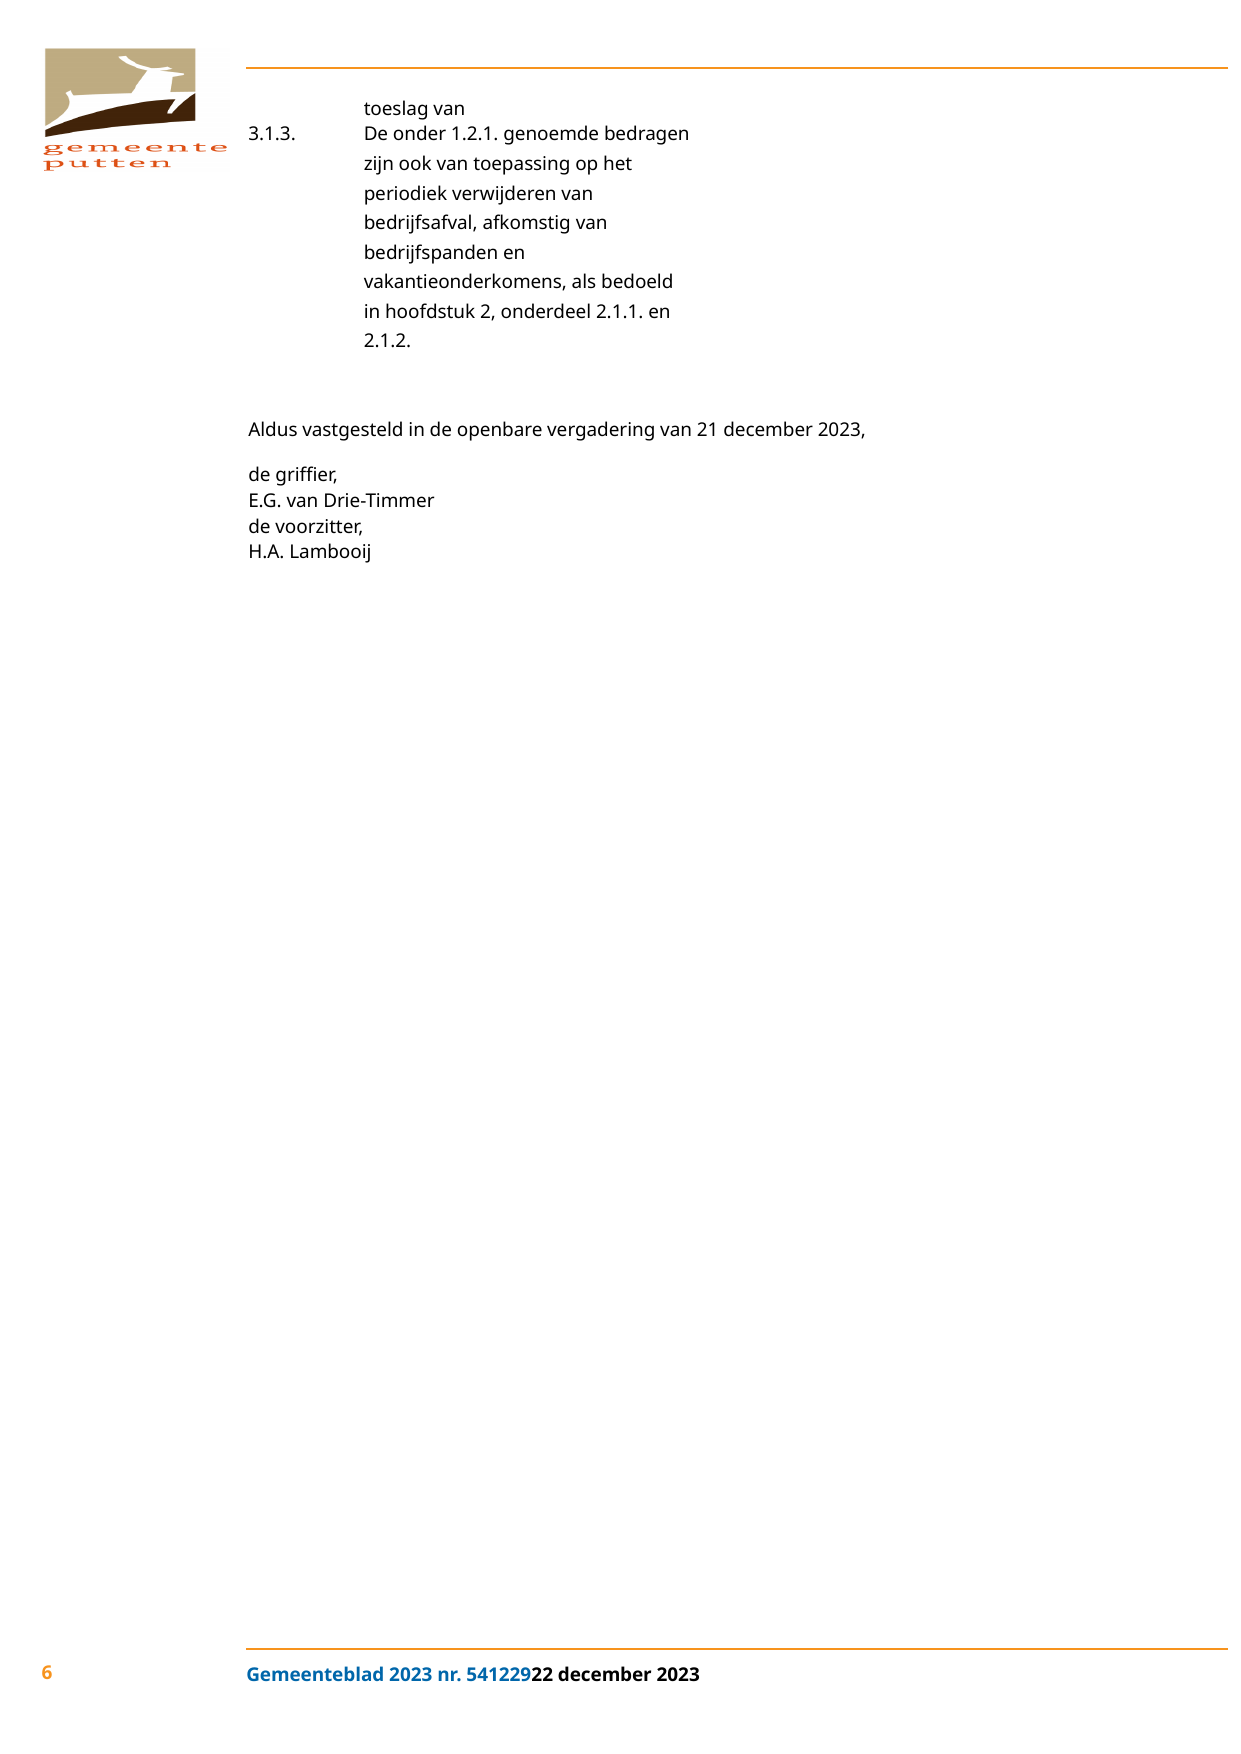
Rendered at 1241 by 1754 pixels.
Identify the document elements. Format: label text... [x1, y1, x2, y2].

table_cell [248, 95, 363, 121]
table_cell [805, 95, 921, 121]
table_cell 3.1.3. [248, 121, 363, 353]
table_cell toeslag van [364, 95, 690, 121]
table_cell [921, 121, 1152, 353]
table_cell De onder 1.2.1. genoemde bedragen zijn ook van toepassing op het periodiek verwijderen van bedrijfsafval, afkomstig van bedrijfspanden en vakantieonderkomens, als bedoeld in hoofdstuk 2, onderdeel 2.1.1. en 2.1.2. [364, 121, 690, 353]
text Aldus vastgesteld in de openbare vergadering van 21 december 2023, [248, 416, 1152, 441]
text H.A. Lambooij [248, 538, 1152, 564]
table_cell [921, 95, 1152, 121]
text de griffier, [248, 461, 1152, 487]
picture [41, 47, 231, 172]
text de voorzitter, [248, 513, 1152, 538]
table_cell [805, 121, 921, 353]
table_cell [690, 95, 805, 121]
text E.G. van Drie-Timmer [248, 487, 1152, 513]
table_cell [690, 121, 805, 353]
